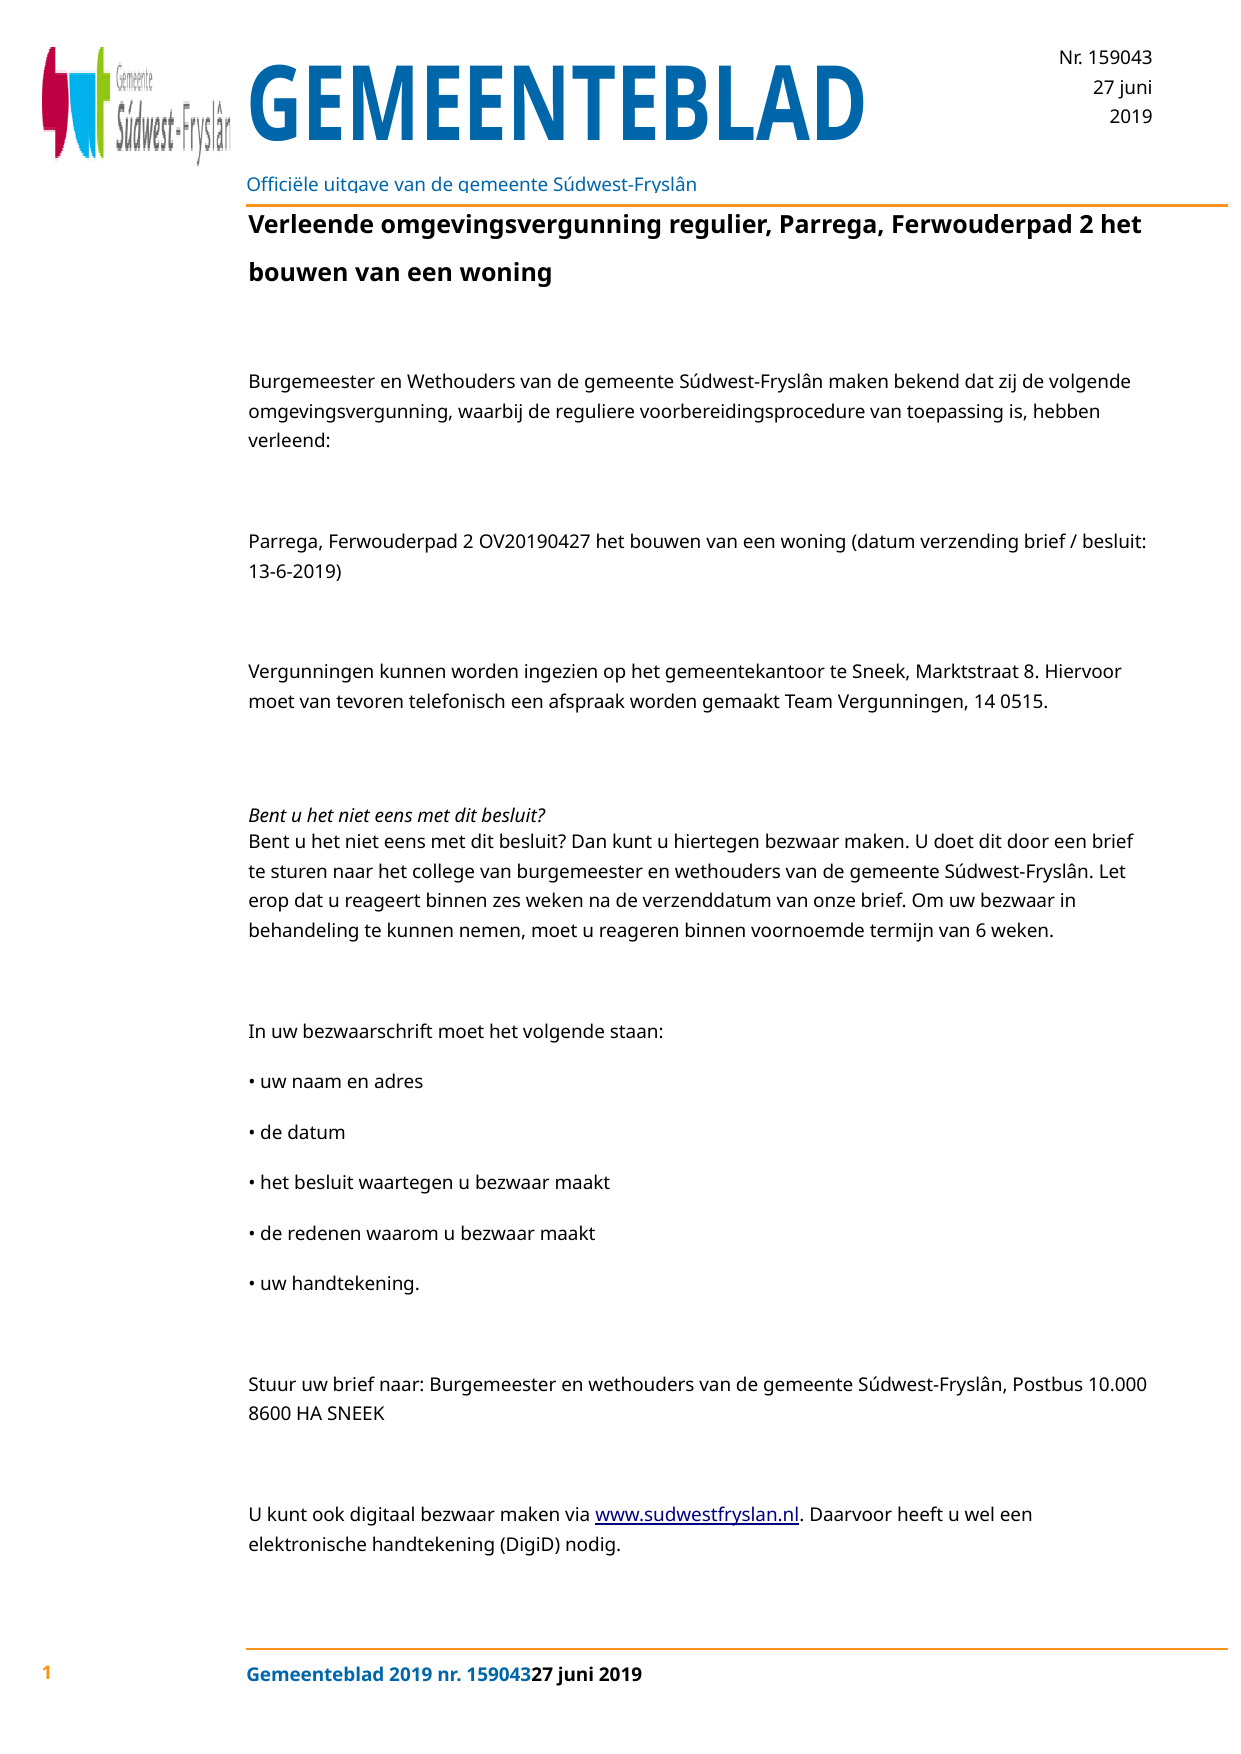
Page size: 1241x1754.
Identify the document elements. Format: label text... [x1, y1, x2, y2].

picture [41, 47, 231, 172]
text Bent u het niet eens met dit besluit? Dan kunt u hiertegen bezwaar maken. U doet dit door een brief te sturen naar het college van burgemeester en wethouders van de gemeente Súdwest-Fryslân. Let erop dat u reageert binnen zes weken na de verzenddatum van onze brief. Om uw bezwaar in behandeling te kunnen nemen, moet u reageren binnen voornoemde termijn van 6 weken. [248, 828, 1152, 943]
text U kunt ook digitaal bezwaar maken via www.sudwestfryslan.nl. Daarvoor heeft u wel een elektronische handtekening (DigiD) nodig. [248, 1501, 1152, 1557]
text Verleende omgevingsvergunning regulier, Parrega, Ferwouderpad 2 het bouwen van een woning [248, 207, 1152, 288]
text Stuur uw brief naar: Burgemeester en wethouders van de gemeente Súdwest-Fryslân, Postbus 10.000 8600 HA SNEEK [248, 1371, 1152, 1426]
text Burgemeester en Wethouders van de gemeente Súdwest-Fryslân maken bekend dat zij de volgende omgevingsvergunning, waarbij de reguliere voorbereidingsprocedure van toepassing is, hebben verleend: [248, 368, 1152, 453]
text • uw naam en adres [248, 1068, 1152, 1094]
text In uw bezwaarschrift moet het volgende staan: [248, 1018, 1152, 1044]
text • uw handtekening. [248, 1270, 1152, 1296]
text • het besluit waartegen u bezwaar maakt [248, 1169, 1152, 1195]
text • de datum [248, 1119, 1152, 1144]
text Parrega, Ferwouderpad 2 OV20190427 het bouwen van een woning (datum verzending brief / besluit: 13-6-2019) [248, 528, 1152, 584]
text Bent u het niet eens met dit besluit? [248, 803, 1152, 828]
text • de redenen waarom u bezwaar maakt [248, 1220, 1152, 1245]
text Vergunningen kunnen worden ingezien op het gemeentekantoor te Sneek, Marktstraat 8. Hiervoor moet van tevoren telefonisch een afspraak worden gemaakt Team Vergunningen, 14 0515. [248, 659, 1152, 714]
